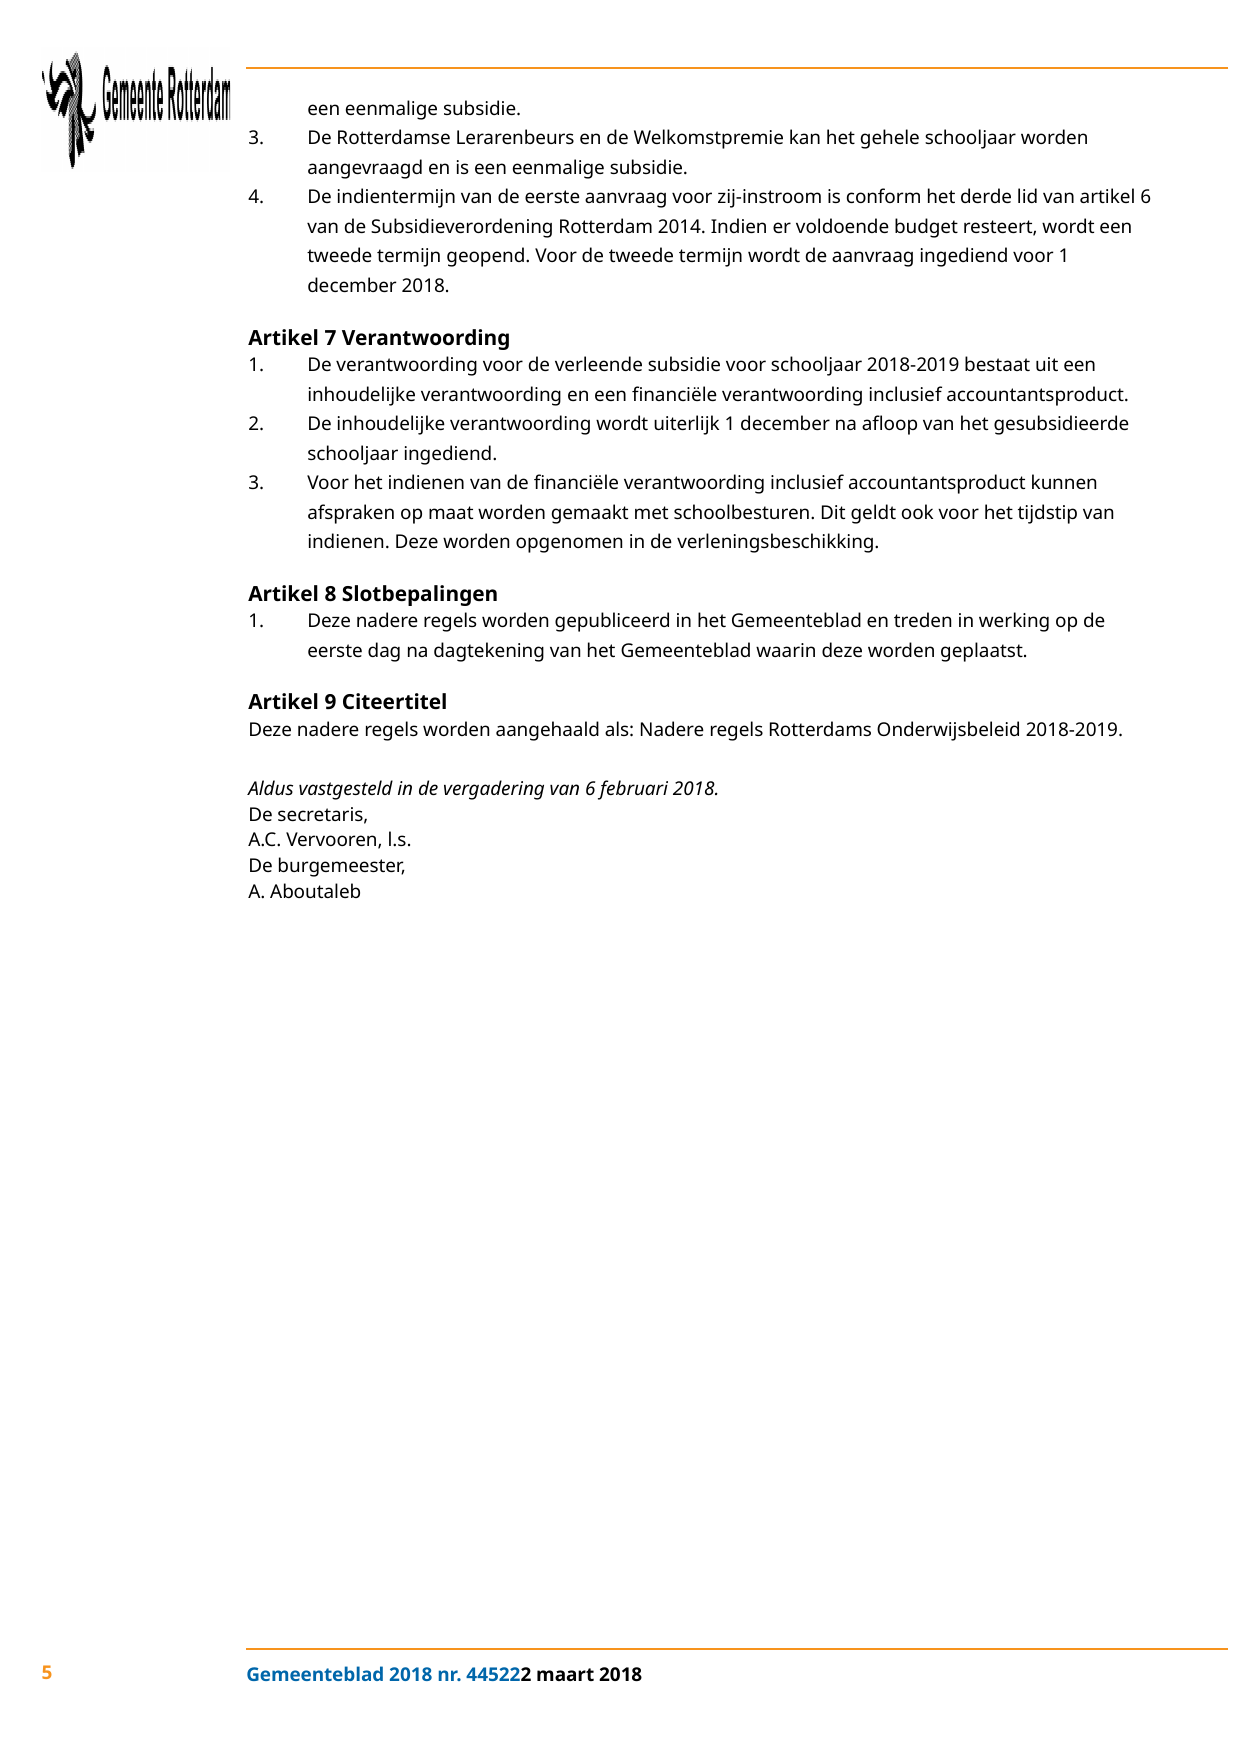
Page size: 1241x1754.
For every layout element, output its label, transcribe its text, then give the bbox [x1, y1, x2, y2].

text Deze nadere regels worden aangehaald als: Nadere regels Rotterdams Onderwijsbeleid 2018-2019. [248, 716, 1152, 742]
text Artikel 7 Verantwoording [248, 323, 1152, 351]
text Aldus vastgesteld in de vergadering van 6 februari 2018. [248, 775, 1152, 801]
list Deze nadere regels worden gepubliceerd in het Gemeenteblad en treden in werking op de eerste dag na dagtekening van het Gemeenteblad waarin deze worden geplaatst. [248, 607, 1152, 663]
list een eenmalige subsidie. [248, 95, 1152, 121]
list De verantwoording voor de verleende subsidie voor schooljaar 2018-2019 bestaat uit een inhoudelijke verantwoording en een financiële verantwoording inclusief accountantsproduct. [248, 351, 1152, 406]
picture [41, 47, 231, 172]
text Artikel 8 Slotbepalingen [248, 579, 1152, 607]
list De inhoudelijke verantwoording wordt uiterlijk 1 december na afloop van het gesubsidieerde schooljaar ingediend. [248, 410, 1152, 466]
text Artikel 9 Citeertitel [248, 687, 1152, 716]
list Voor het indienen van de financiële verantwoording inclusief accountantsproduct kunnen afspraken op maat worden gemaakt met schoolbesturen. Dit geldt ook voor het tijdstip van indienen. Deze worden opgenomen in de verleningsbeschikking. [248, 469, 1152, 554]
text A.C. Vervooren, l.s. [248, 827, 1152, 852]
list De indientermijn van de eerste aanvraag voor zij-instroom is conform het derde lid van artikel 6 van de Subsidieverordening Rotterdam 2014. Indien er voldoende budget resteert, wordt een tweede termijn geopend. Voor de tweede termijn wordt de aanvraag ingediend voor 1 december 2018. [248, 183, 1152, 298]
text De secretaris, [248, 801, 1152, 827]
text A. Aboutaleb [248, 878, 1152, 904]
text De burgemeester, [248, 852, 1152, 878]
list De Rotterdamse Lerarenbeurs en de Welkomstpremie kan het gehele schooljaar worden aangevraagd en is een eenmalige subsidie. [248, 124, 1152, 180]
